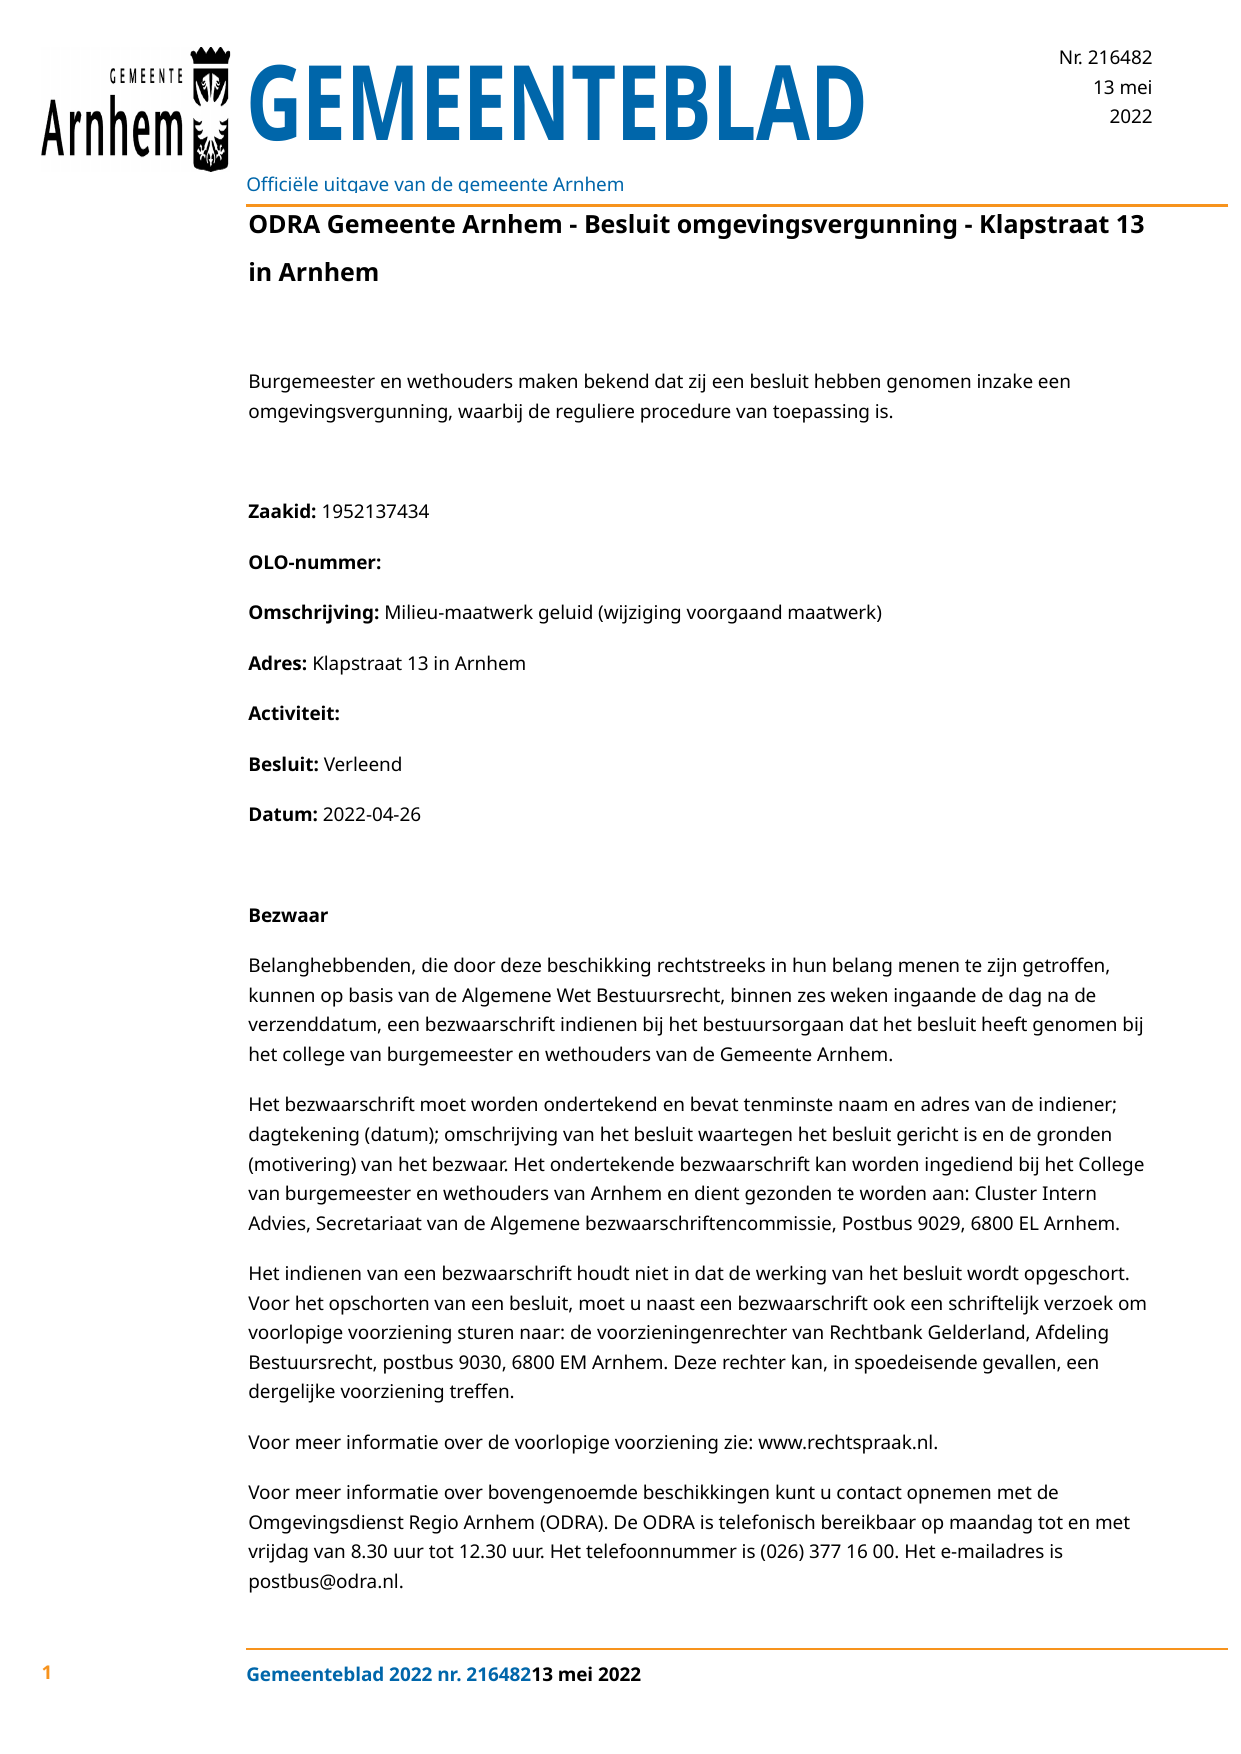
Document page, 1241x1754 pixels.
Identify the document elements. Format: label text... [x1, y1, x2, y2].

text Omschrijving: Milieu-maatwerk geluid (wijziging voorgaand maatwerk) [248, 599, 1152, 625]
text Burgemeester en wethouders maken bekend dat zij een besluit hebben genomen inzake een omgevingsvergunning, waarbij de reguliere procedure van toepassing is. [248, 368, 1152, 424]
text Het bezwaarschrift moet worden ondertekend en bevat tenminste naam en adres van de indiener; dagtekening (datum); omschrijving van het besluit waartegen het besluit gericht is en de gronden (motivering) van het bezwaar. Het ondertekende bezwaarschrift kan worden ingediend bij het College van burgemeester en wethouders van Arnhem en dient gezonden te worden aan: Cluster Intern Advies, Secretariaat van de Algemene bezwaarschriftencommissie, Postbus 9029, 6800 EL Arnhem. [248, 1092, 1152, 1236]
text Het indienen van een bezwaarschrift houdt niet in dat de werking van het besluit wordt opgeschort. Voor het opschorten van een besluit, moet u naast een bezwaarschrift ook een schriftelijk verzoek om voorlopige voorziening sturen naar: de voorzieningenrechter van Rechtbank Gelderland, Afdeling Bestuursrecht, postbus 9030, 6800 EM Arnhem. Deze rechter kan, in spoedeisende gevallen, een dergelijke voorziening treffen. [248, 1260, 1152, 1404]
text OLO-nummer: [248, 549, 1152, 575]
text Adres: Klapstraat 13 in Arnhem [248, 650, 1152, 676]
text Zaakid: 1952137434 [248, 499, 1152, 524]
text Belanghebbenden, die door deze beschikking rechtstreeks in hun belang menen te zijn getroffen, kunnen op basis van de Algemene Wet Bestuursrecht, binnen zes weken ingaande de dag na de verzenddatum, een bezwaarschrift indienen bij het bestuursorgaan dat het besluit heeft genomen bij het college van burgemeester en wethouders van de Gemeente Arnhem. [248, 952, 1152, 1067]
text Datum: 2022-04-26 [248, 801, 1152, 827]
text Activiteit: [248, 700, 1152, 726]
text ODRA Gemeente Arnhem - Besluit omgevingsvergunning - Klapstraat 13 in Arnhem [248, 207, 1152, 288]
text Besluit: Verleend [248, 751, 1152, 777]
text Voor meer informatie over bovengenoemde beschikkingen kunt u contact opnemen met de Omgevingsdienst Regio Arnhem (ODRA). De ODRA is telefonisch bereikbaar op maandag tot en met vrijdag van 8.30 uur tot 12.30 uur. Het telefoonnummer is (026) 377 16 00. Het e-mailadres is postbus@odra.nl. [248, 1479, 1152, 1594]
text Voor meer informatie over de voorlopige voorziening zie: www.rechtspraak.nl. [248, 1429, 1152, 1455]
text Bezwaar [248, 902, 1152, 928]
picture [41, 47, 231, 172]
